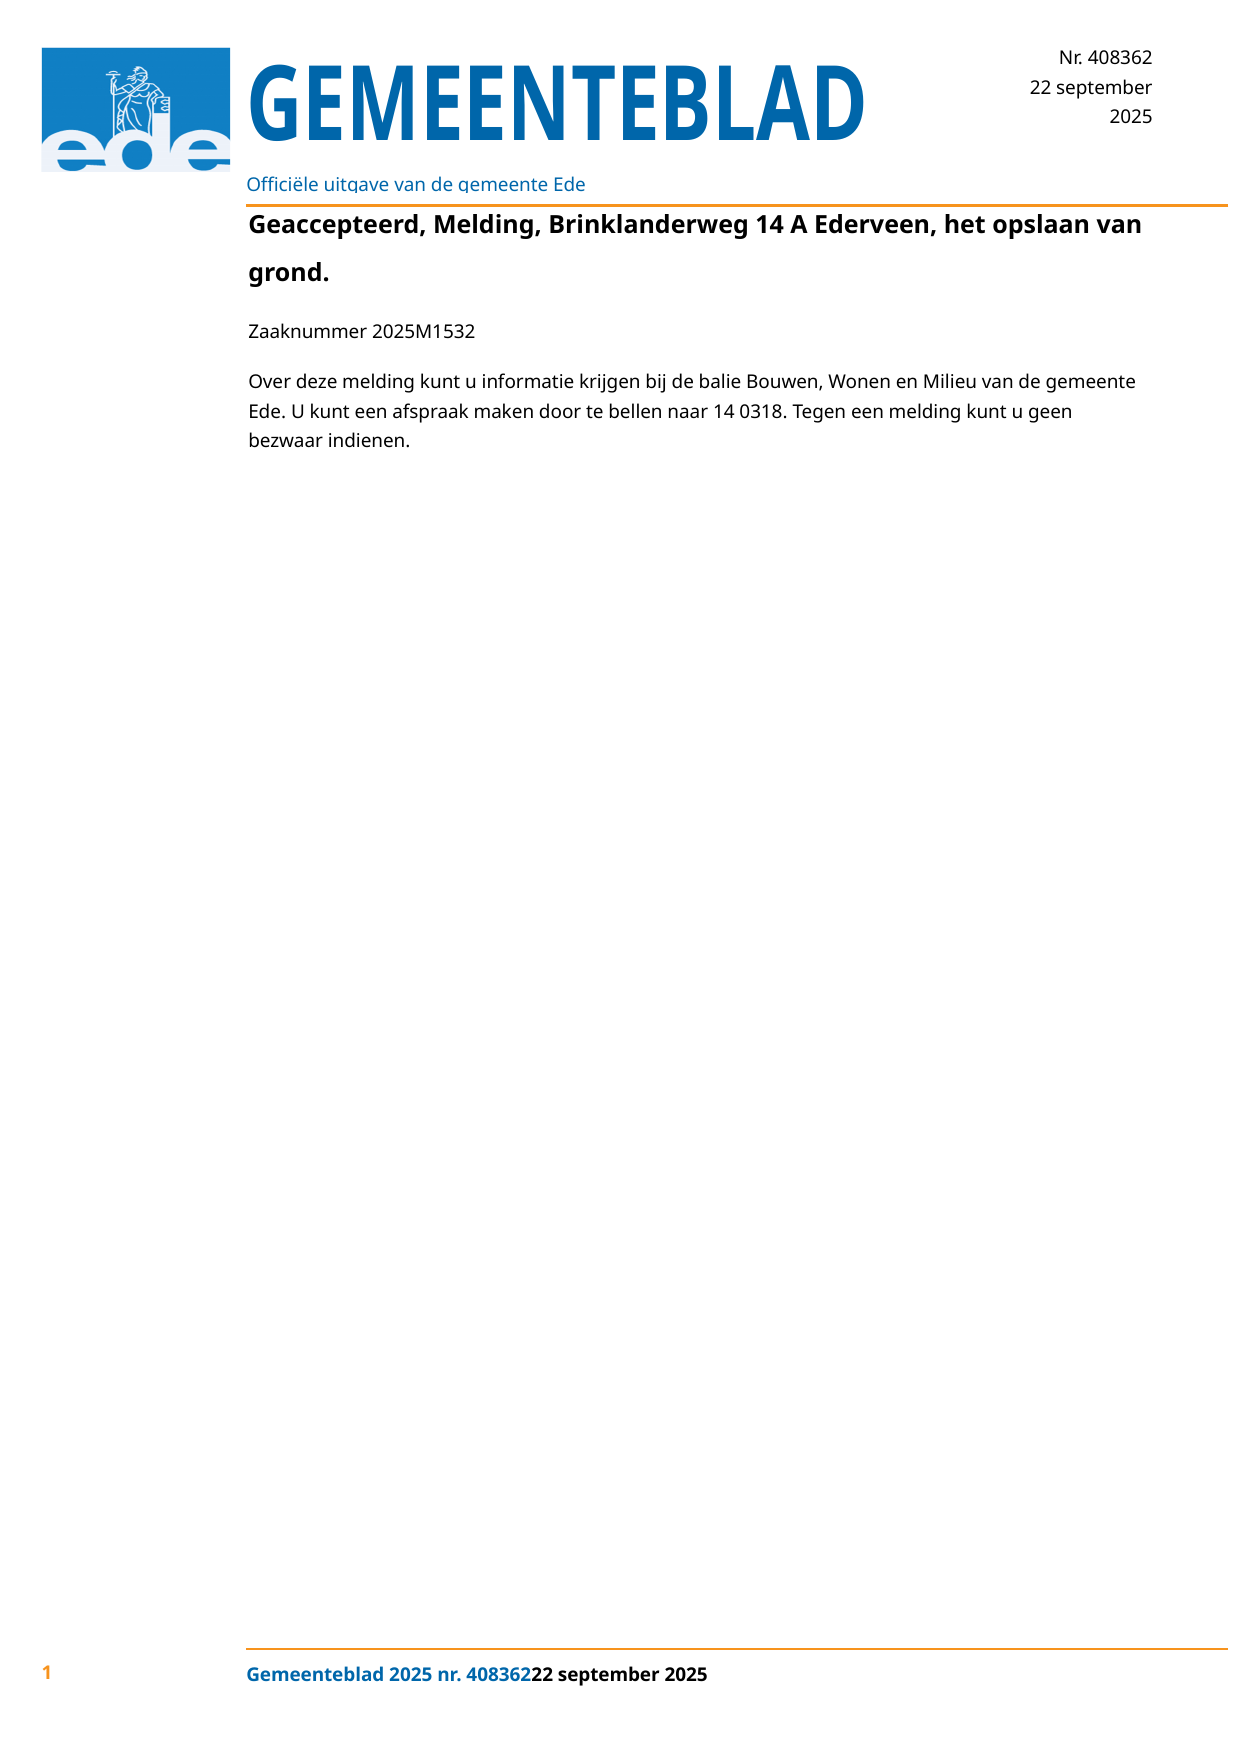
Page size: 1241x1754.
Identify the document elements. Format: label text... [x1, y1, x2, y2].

picture [41, 47, 231, 172]
text Zaaknummer 2025M1532 [248, 318, 1152, 344]
text Geaccepteerd, Melding, Brinklanderweg 14 A Ederveen, het opslaan van grond. [248, 207, 1152, 288]
text Over deze melding kunt u informatie krijgen bij de balie Bouwen, Wonen en Milieu van de gemeente Ede. U kunt een afspraak maken door te bellen naar 14 0318. Tegen een melding kunt u geen bezwaar indienen. [248, 368, 1152, 453]
